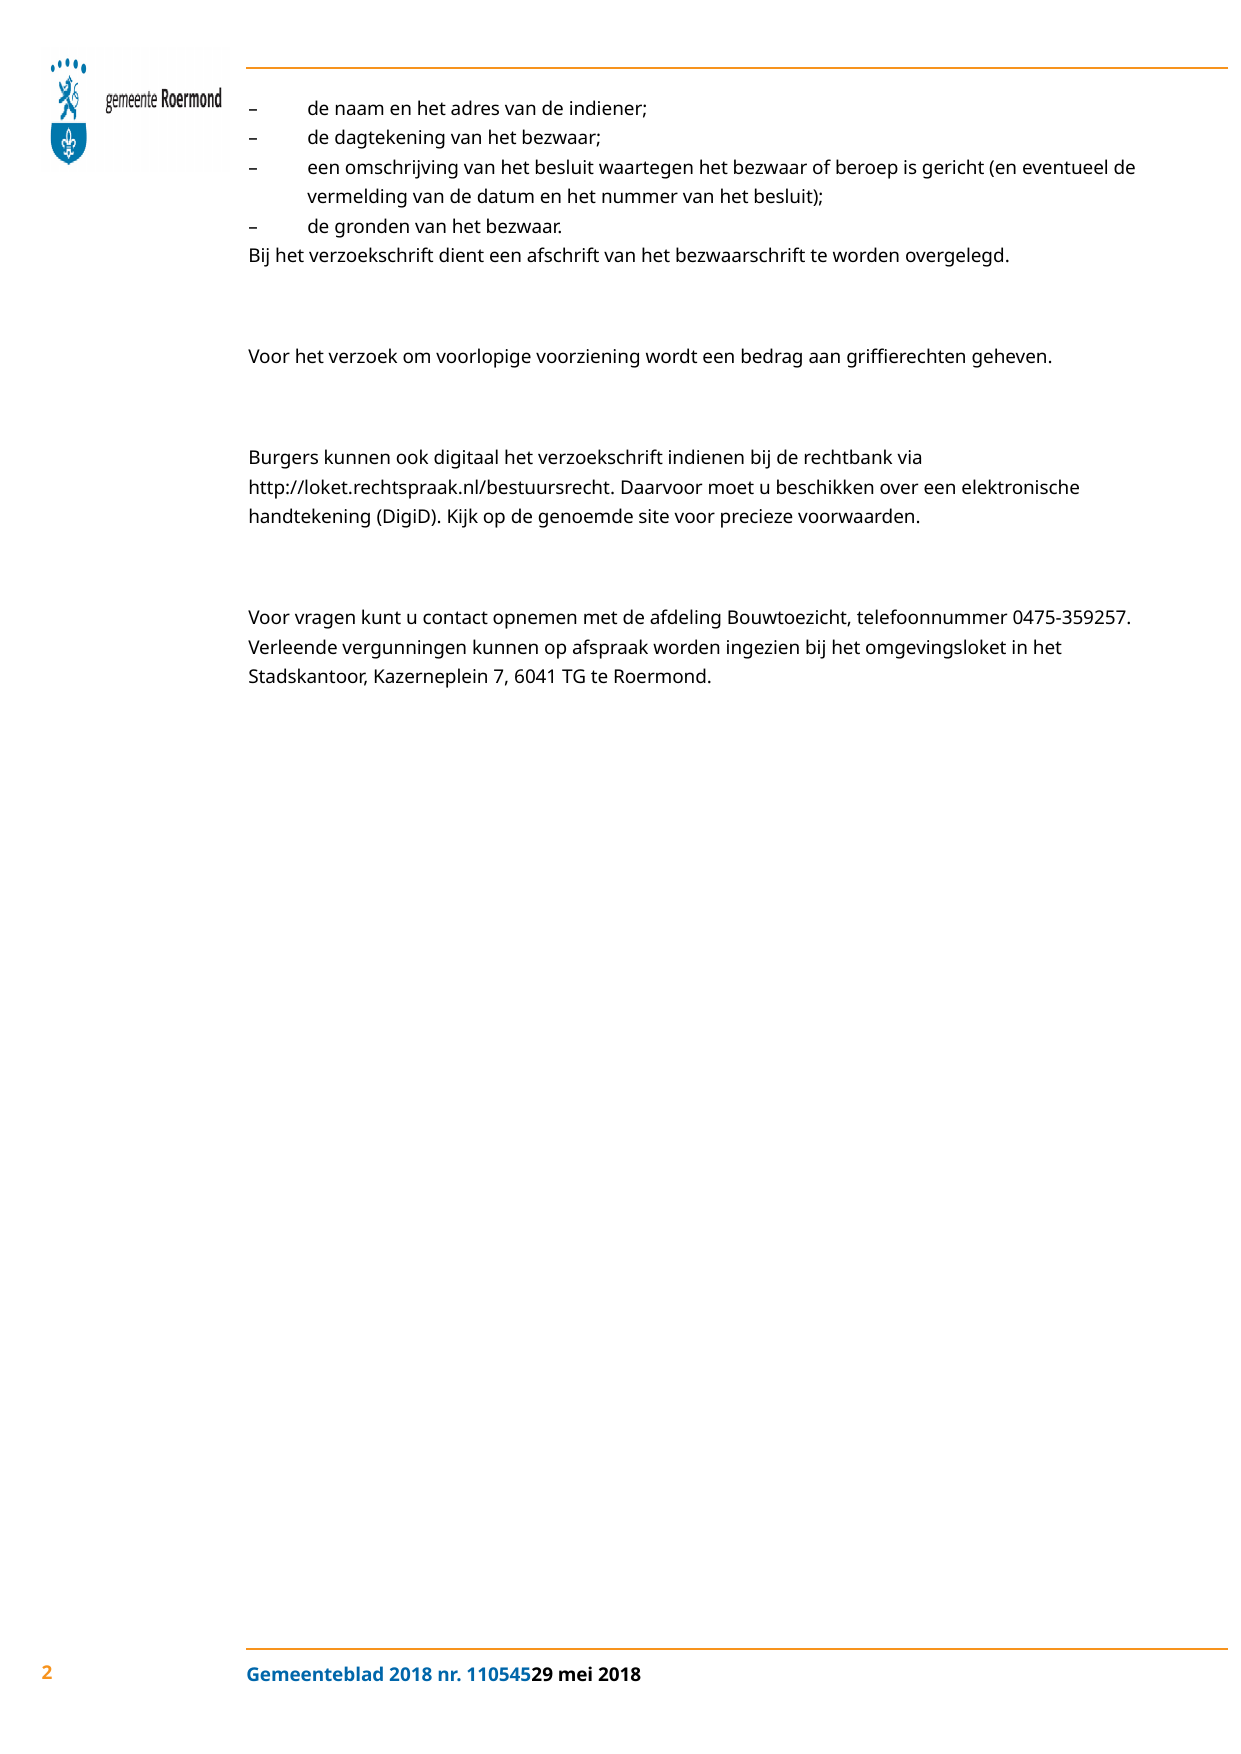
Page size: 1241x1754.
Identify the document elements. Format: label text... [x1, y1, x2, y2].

list de naam en het adres van de indiener; [248, 95, 1152, 121]
text Voor het verzoek om voorlopige voorziening wordt een bedrag aan griffierechten geheven. [248, 343, 1152, 369]
text Burgers kunnen ook digitaal het verzoekschrift indienen bij de rechtbank via http://loket.rechtspraak.nl/bestuursrecht. Daarvoor moet u beschikken over een elektronische handtekening (DigiD). Kijk op de genoemde site voor precieze voorwaarden. [248, 444, 1152, 529]
text Voor vragen kunt u contact opnemen met de afdeling Bouwtoezicht, telefoonnummer 0475-359257. Verleende vergunningen kunnen op afspraak worden ingezien bij het omgevingsloket in het Stadskantoor, Kazerneplein 7, 6041 TG te Roermond. [248, 604, 1152, 689]
text Bij het verzoekschrift dient een afschrift van het bezwaarschrift te worden overgelegd. [248, 243, 1152, 268]
list een omschrijving van het besluit waartegen het bezwaar of beroep is gericht (en eventueel de vermelding van de datum en het nummer van het besluit); [248, 154, 1152, 209]
list de dagtekening van het bezwaar; [248, 124, 1152, 150]
list de gronden van het bezwaar. [248, 213, 1152, 239]
picture [41, 47, 231, 172]
